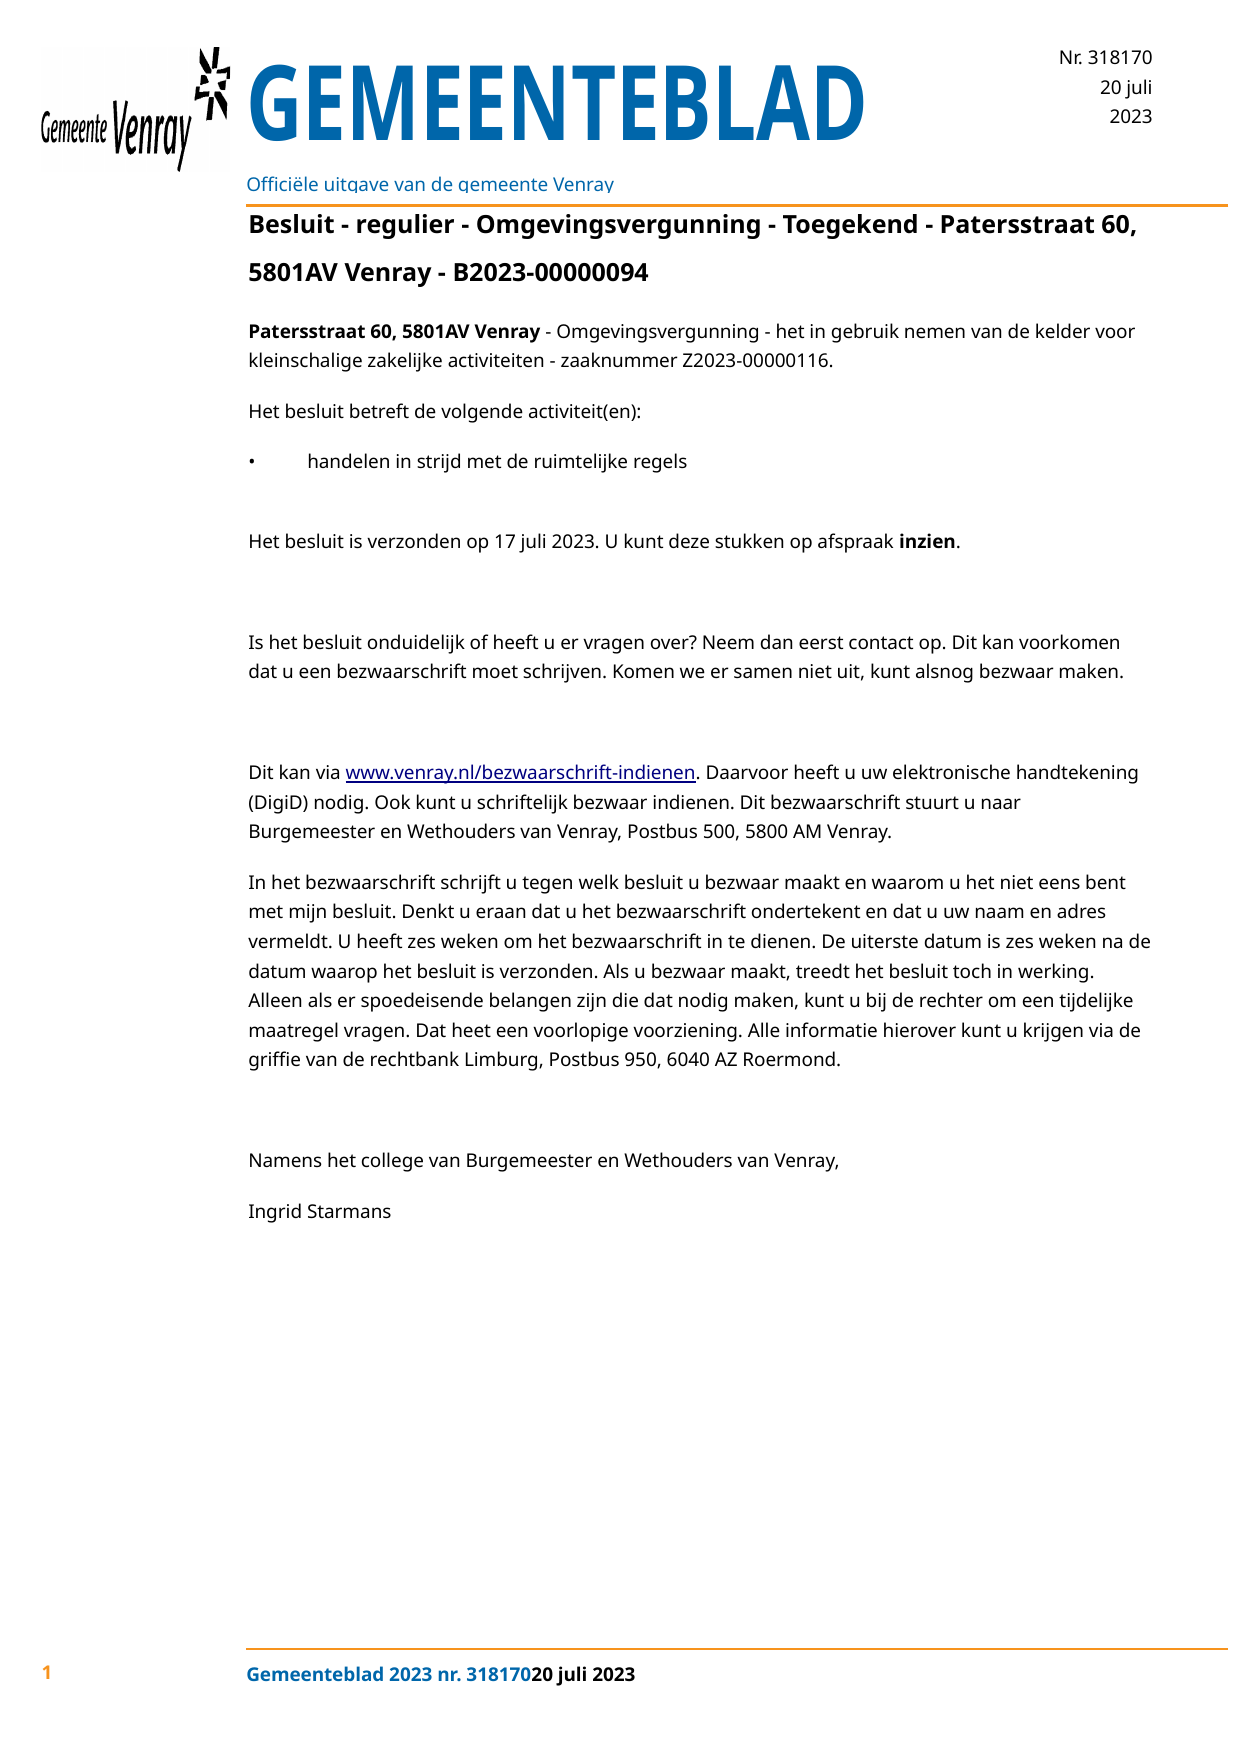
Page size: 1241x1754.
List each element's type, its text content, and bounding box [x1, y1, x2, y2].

text Is het besluit onduidelijk of heeft u er vragen over? Neem dan eerst contact op. Dit kan voorkomen dat u een bezwaarschrift moet schrijven. Komen we er samen niet uit, kunt alsnog bezwaar maken. [248, 629, 1152, 684]
text Het besluit is verzonden op 17 juli 2023. U kunt deze stukken op afspraak inzien. [248, 528, 1152, 554]
text Patersstraat 60, 5801AV Venray - Omgevingsvergunning - het in gebruik nemen van de kelder voor kleinschalige zakelijke activiteiten - zaaknummer Z2023-00000116. [248, 318, 1152, 373]
text Besluit - regulier - Omgevingsvergunning - Toegekend - Patersstraat 60, 5801AV Venray - B2023-00000094 [248, 207, 1152, 288]
list handelen in strijd met de ruimtelijke regels [248, 448, 1152, 474]
text Namens het college van Burgemeester en Wethouders van Venray, [248, 1147, 1152, 1173]
text In het bezwaarschrift schrijft u tegen welk besluit u bezwaar maakt en waarom u het niet eens bent met mijn besluit. Denkt u eraan dat u het bezwaarschrift ondertekent en dat u uw naam en adres vermeldt. U heeft zes weken om het bezwaarschrift in te dienen. De uiterste datum is zes weken na de datum waarop het besluit is verzonden. Als u bezwaar maakt, treedt het besluit toch in werking. Alleen als er spoedeisende belangen zijn die dat nodig maken, kunt u bij de rechter om een tijdelijke maatregel vragen. Dat heet een voorlopige voorziening. Alle informatie hierover kunt u krijgen via de griffie van de rechtbank Limburg, Postbus 950, 6040 AZ Roermond. [248, 869, 1152, 1072]
text Ingrid Starmans [248, 1198, 1152, 1224]
text Het besluit betreft de volgende activiteit(en): [248, 398, 1152, 424]
picture [41, 47, 231, 172]
text Dit kan via www.venray.nl/bezwaarschrift-indienen. Daarvoor heeft u uw elektronische handtekening (DigiD) nodig. Ook kunt u schriftelijk bezwaar indienen. Dit bezwaarschrift stuurt u naar Burgemeester en Wethouders van Venray, Postbus 500, 5800 AM Venray. [248, 759, 1152, 844]
